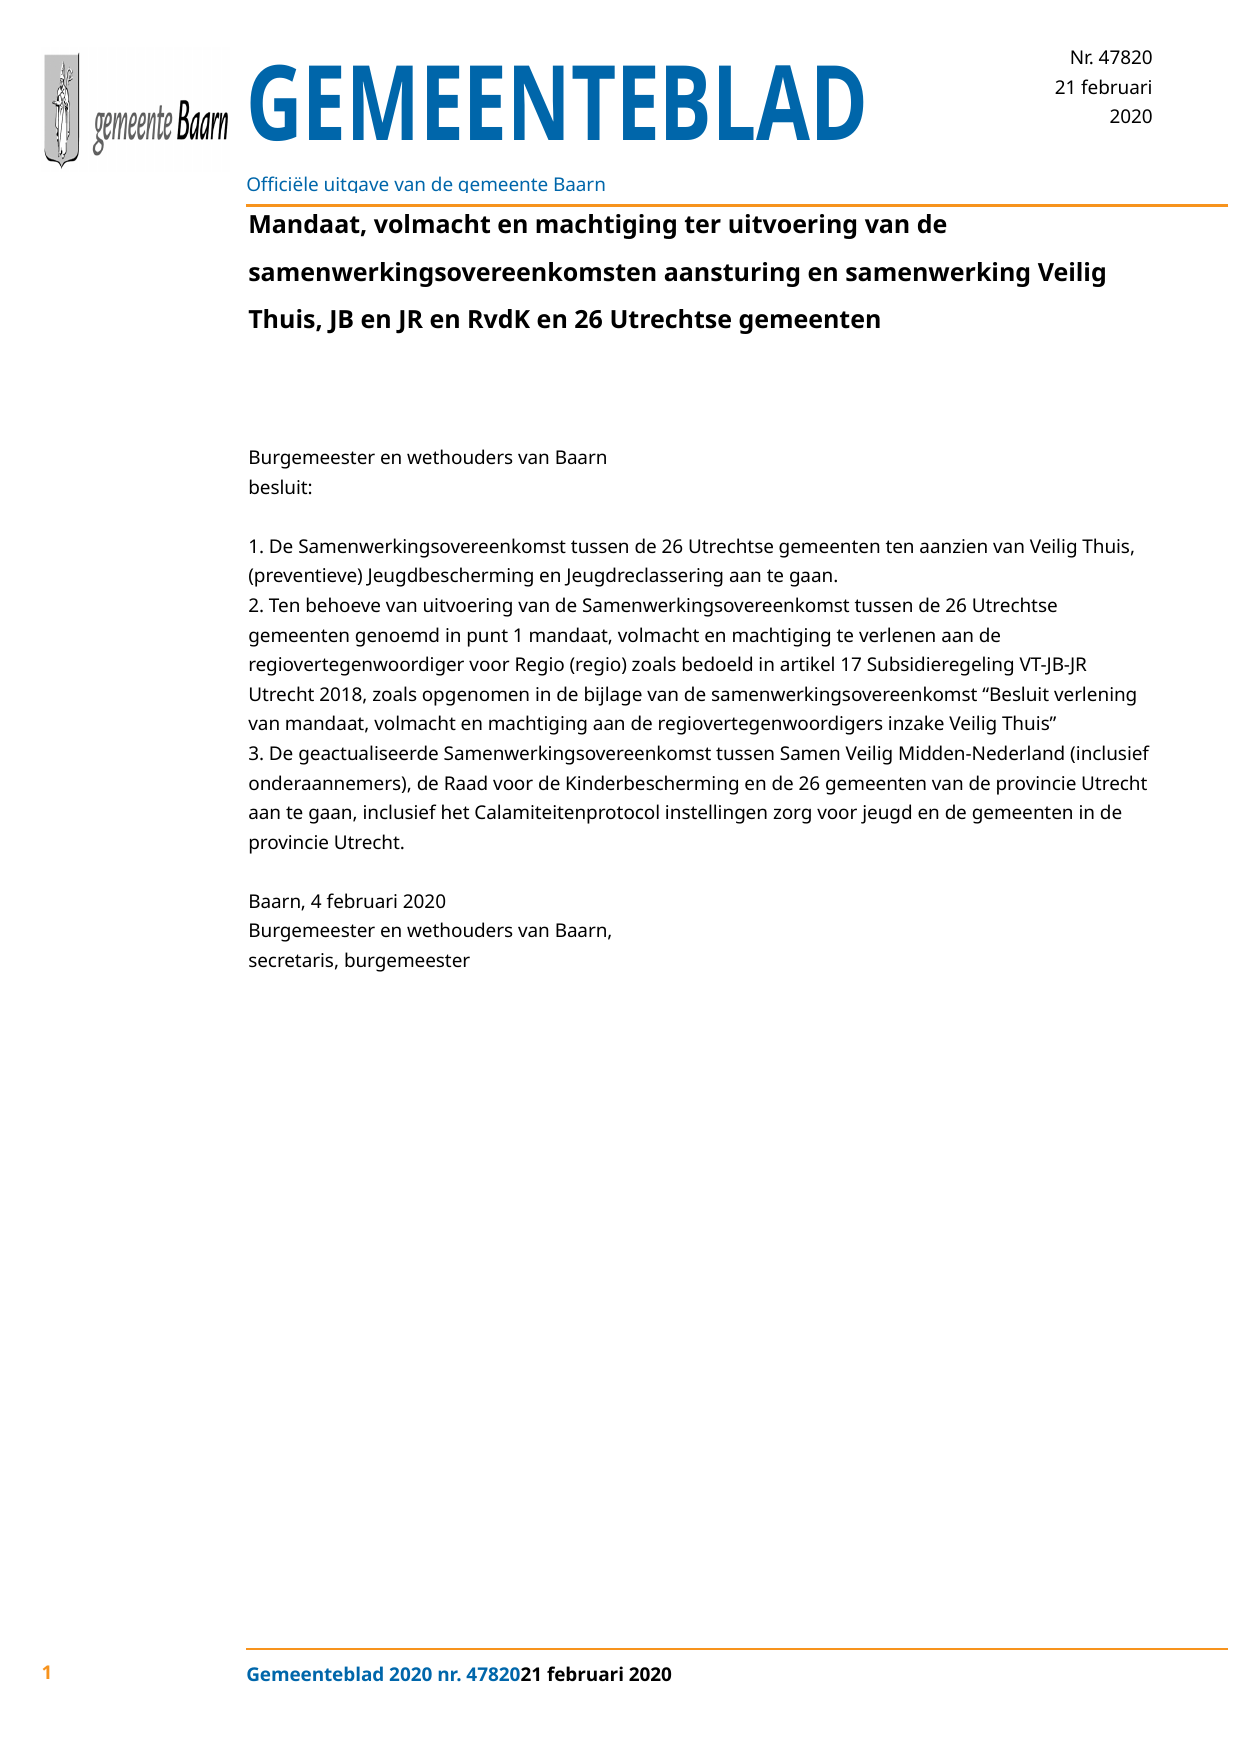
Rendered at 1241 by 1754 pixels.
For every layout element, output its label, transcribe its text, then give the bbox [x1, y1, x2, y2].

text Burgemeester en wethouders van Baarn [248, 444, 1152, 470]
text 3. De geactualiseerde Samenwerkingsovereenkomst tussen Samen Veilig Midden-Nederland (inclusief onderaannemers), de Raad voor de Kinderbescherming en de 26 gemeenten van de provincie Utrecht aan te gaan, inclusief het Calamiteitenprotocol instellingen zorg voor jeugd en de gemeenten in de provincie Utrecht. [248, 740, 1152, 855]
text besluit: [248, 474, 1152, 500]
text 2. Ten behoeve van uitvoering van de Samenwerkingsovereenkomst tussen de 26 Utrechtse gemeenten genoemd in punt 1 mandaat, volmacht en machtiging te verlenen aan de regiovertegenwoordiger voor Regio (regio) zoals bedoeld in artikel 17 Subsidieregeling VT-JB-JR Utrecht 2018, zoals opgenomen in de bijlage van de samenwerkingsovereenkomst “Besluit verlening van mandaat, volmacht en machtiging aan de regiovertegenwoordigers inzake Veilig Thuis” [248, 592, 1152, 736]
text Burgemeester en wethouders van Baarn, [248, 918, 1152, 943]
picture [41, 47, 231, 172]
text 1. De Samenwerkingsovereenkomst tussen de 26 Utrechtse gemeenten ten aanzien van Veilig Thuis, (preventieve) Jeugdbescherming en Jeugdreclassering aan te gaan. [248, 533, 1152, 588]
text Baarn, 4 februari 2020 [248, 888, 1152, 914]
text secretaris, burgemeester [248, 947, 1152, 973]
text Mandaat, volmacht en machtiging ter uitvoering van de samenwerkingsovereenkomsten aansturing en samenwerking Veilig Thuis, JB en JR en RvdK en 26 Utrechtse gemeenten [248, 207, 1152, 336]
